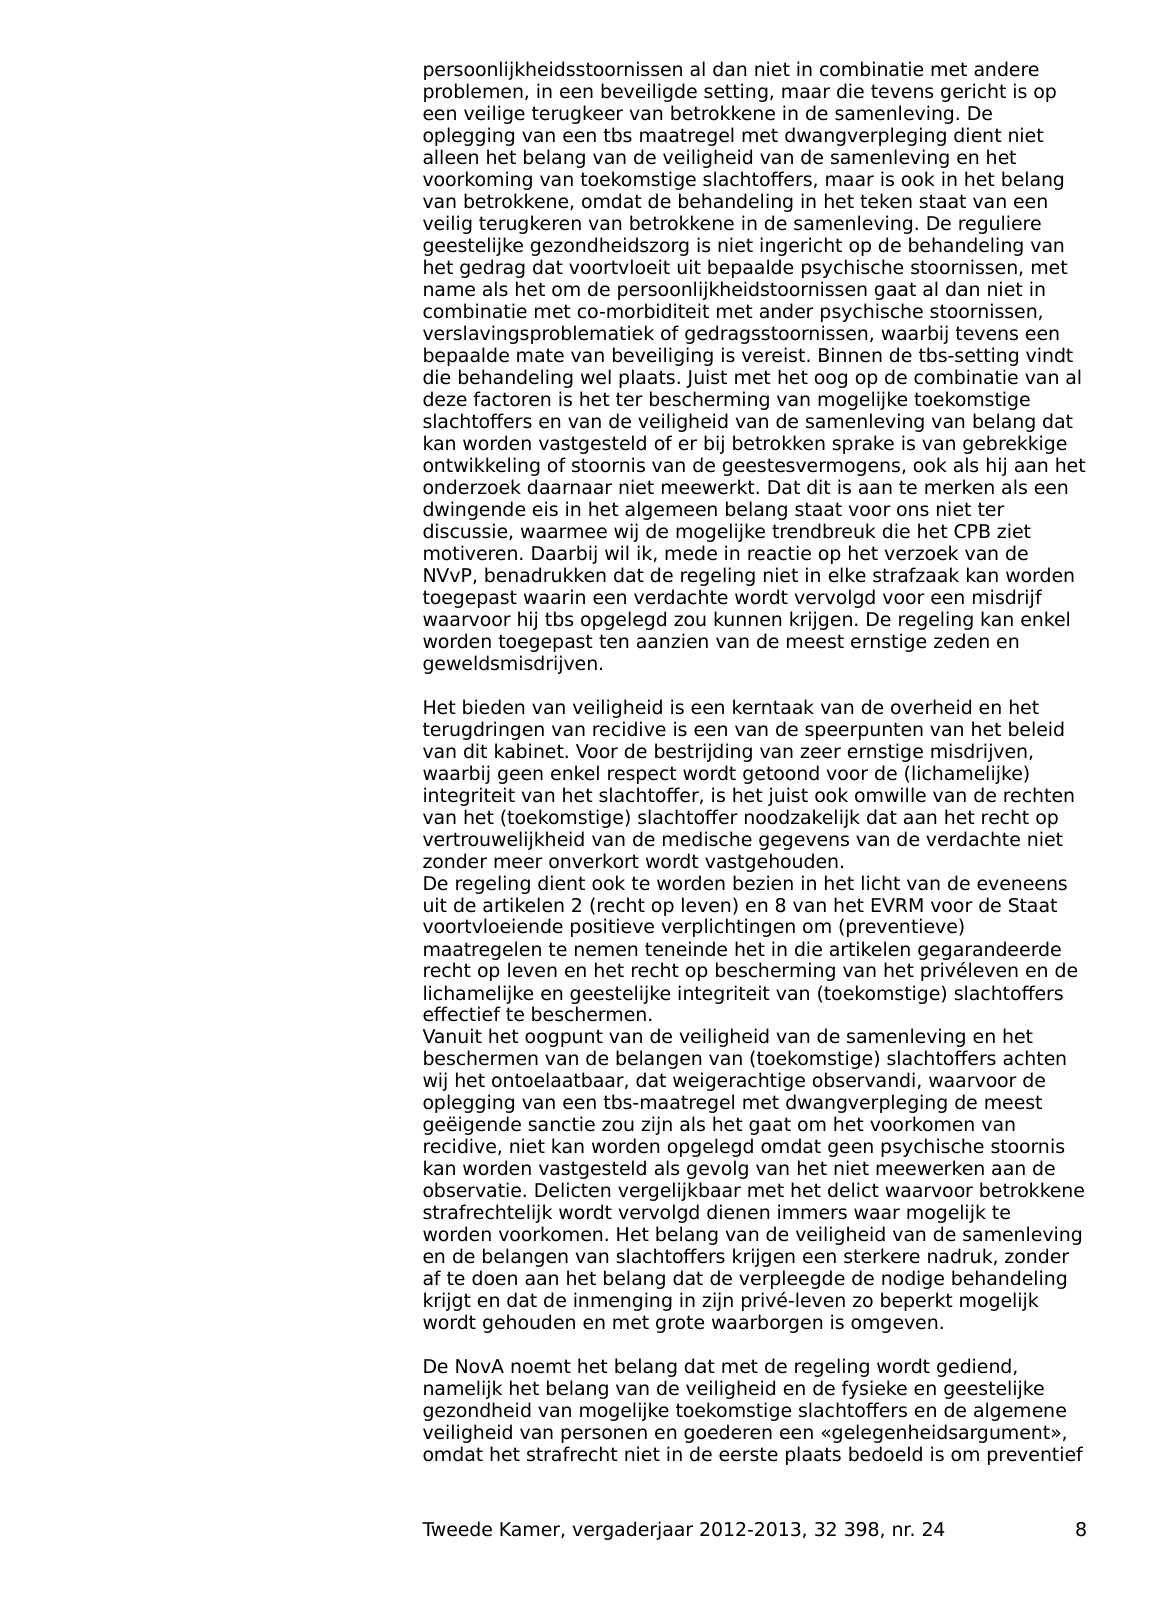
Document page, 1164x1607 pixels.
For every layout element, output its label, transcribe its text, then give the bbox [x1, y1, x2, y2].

text Het bieden van veiligheid is een kerntaak van de overheid en het terugdringen van recidive is een van de speerpunten van het beleid van dit kabinet. Voor de bestrijding van zeer ernstige misdrijven, waarbij geen enkel respect wordt getoond voor de (lichamelijke) integriteit van het slachtoffer, is het juist ook omwille van de rechten van het (toekomstige) slachtoffer noodzakelijk dat aan het recht op vertrouwelijkheid van de medische gegevens van de verdachte niet zonder meer onverkort wordt vastgehouden. [422, 697, 1087, 872]
text persoonlijkheidsstoornissen al dan niet in combinatie met andere problemen, in een beveiligde setting, maar die tevens gericht is op een veilige terugkeer van betrokkene in de samenleving. De oplegging van een tbs maatregel met dwangverpleging dient niet alleen het belang van de veiligheid van de samenleving en het voorkoming van toekomstige slachtoffers, maar is ook in het belang van betrokkene, omdat de behandeling in het teken staat van een veilig terugkeren van betrokkene in de samenleving. De reguliere geestelijke gezondheidszorg is niet ingericht op de behandeling van het gedrag dat voortvloeit uit bepaalde psychische stoornissen, met name als het om de persoonlijkheidstoornissen gaat al dan niet in combinatie met co-morbiditeit met ander psychische stoornissen, verslavingsproblematiek of gedragsstoornissen, waarbij tevens een bepaalde mate van beveiliging is vereist. Binnen de tbs-setting vindt die behandeling wel plaats. Juist met het oog op de combinatie van al deze factoren is het ter bescherming van mogelijke toekomstige slachtoffers en van de veiligheid van de samenleving van belang dat kan worden vastgesteld of er bij betrokken sprake is van gebrekkige ontwikkeling of stoornis van de geestesvermogens, ook als hij aan het onderzoek daarnaar niet meewerkt. Dat dit is aan te merken als een dwingende eis in het algemeen belang staat voor ons niet ter discussie, waarmee wij de mogelijke trendbreuk die het CPB ziet motiveren. Daarbij wil ik, mede in reactie op het verzoek van de NVvP, benadrukken dat de regeling niet in elke strafzaak kan worden toegepast waarin een verdachte wordt vervolgd voor een misdrijf waarvoor hij tbs opgelegd zou kunnen krijgen. De regeling kan enkel worden toegepast ten aanzien van de meest ernstige zeden en geweldsmisdrijven. [422, 59, 1087, 674]
text De NovA noemt het belang dat met de regeling wordt gediend, namelijk het belang van de veiligheid en de fysieke en geestelijke gezondheid van mogelijke toekomstige slachtoffers en de algemene veiligheid van personen en goederen een «gelegenheidsargument», omdat het strafrecht niet in de eerste plaats bedoeld is om preventief [422, 1356, 1087, 1466]
text Vanuit het oogpunt van de veiligheid van de samenleving en het beschermen van de belangen van (toekomstige) slachtoffers achten wij het ontoelaatbaar, dat weigerachtige observandi, waarvoor de oplegging van een tbs-maatregel met dwangverpleging de meest geëigende sanctie zou zijn als het gaat om het voorkomen van recidive, niet kan worden opgelegd omdat geen psychische stoornis kan worden vastgesteld als gevolg van het niet meewerken aan de observatie. Delicten vergelijkbaar met het delict waarvoor betrokkene strafrechtelijk wordt vervolgd dienen immers waar mogelijk te worden voorkomen. Het belang van de veiligheid van de samenleving en de belangen van slachtoffers krijgen een sterkere nadruk, zonder af te doen aan het belang dat de verpleegde de nodige behandeling krijgt en dat de inmenging in zijn privé-leven zo beperkt mogelijk wordt gehouden en met grote waarborgen is omgeven. [422, 1026, 1087, 1334]
text De regeling dient ook te worden bezien in het licht van de eveneens uit de artikelen 2 (recht op leven) en 8 van het EVRM voor de Staat voortvloeiende positieve verplichtingen om (preventieve) maatregelen te nemen teneinde het in die artikelen gegarandeerde recht op leven en het recht op bescherming van het privéleven en de lichamelijke en geestelijke integriteit van (toekomstige) slachtoffers effectief te beschermen. [422, 872, 1087, 1026]
